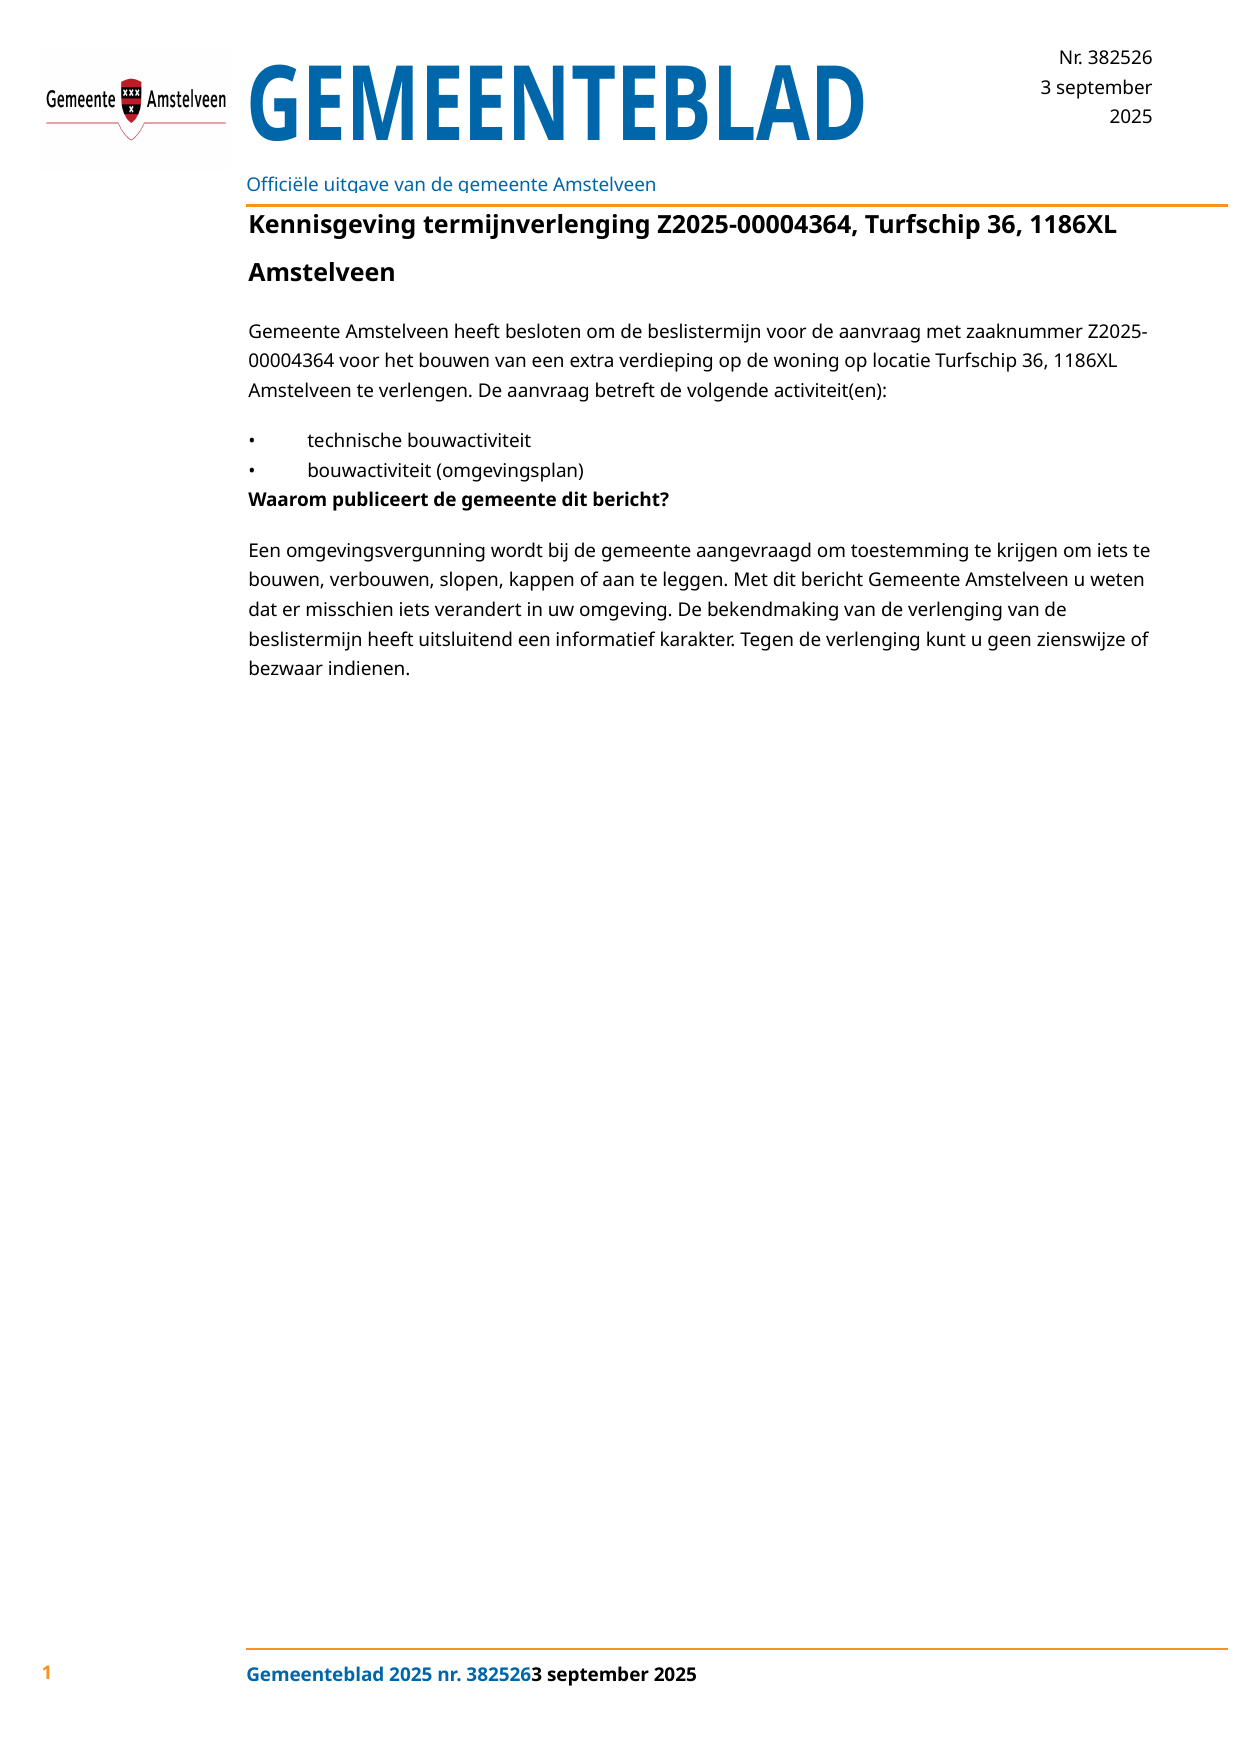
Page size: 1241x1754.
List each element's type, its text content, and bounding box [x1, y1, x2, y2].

list technische bouwactiviteit [248, 427, 1152, 453]
text Kennisgeving termijnverlenging Z2025-00004364, Turfschip 36, 1186XL Amstelveen [248, 207, 1152, 288]
text Een omgevingsvergunning wordt bij de gemeente aangevraagd om toestemming te krijgen om iets te bouwen, verbouwen, slopen, kappen of aan te leggen. Met dit bericht Gemeente Amstelveen u weten dat er misschien iets verandert in uw omgeving. De bekendmaking van de verlenging van de beslistermijn heeft uitsluitend een informatief karakter. Tegen de verlenging kunt u geen zienswijze of bezwaar indienen. [248, 537, 1152, 681]
text Waarom publiceert de gemeente dit bericht? [248, 487, 1152, 512]
text Gemeente Amstelveen heeft besloten om de beslistermijn voor de aanvraag met zaaknummer Z2025-00004364 voor het bouwen van een extra verdieping op de woning op locatie Turfschip 36, 1186XL Amstelveen te verlengen. De aanvraag betreft de volgende activiteit(en): [248, 318, 1152, 403]
list bouwactiviteit (omgevingsplan) [248, 457, 1152, 483]
picture [41, 47, 231, 172]
